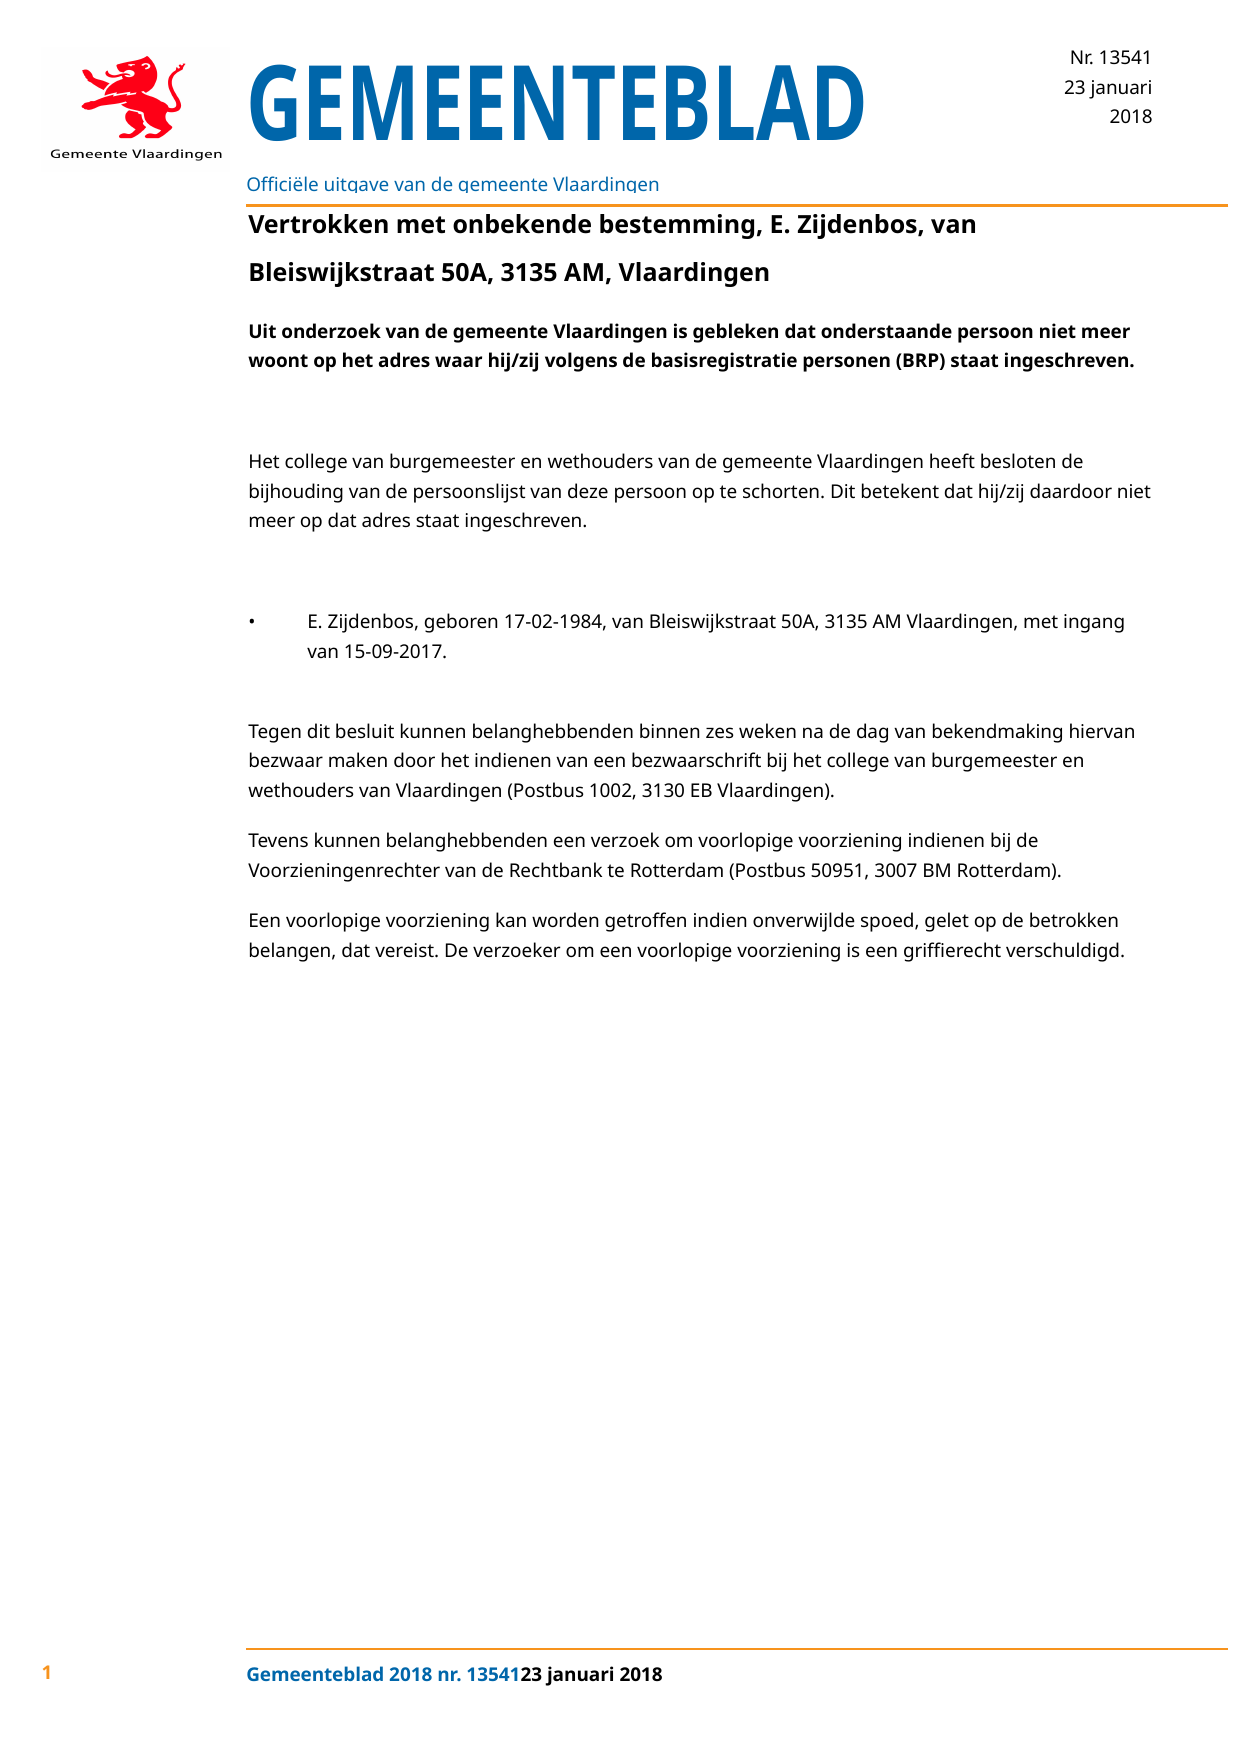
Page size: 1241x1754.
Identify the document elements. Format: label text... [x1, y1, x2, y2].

text Tegen dit besluit kunnen belanghebbenden binnen zes weken na de dag van bekendmaking hiervan bezwaar maken door het indienen van een bezwaarschrift bij het college van burgemeester en wethouders van Vlaardingen (Postbus 1002, 3130 EB Vlaardingen). [248, 718, 1152, 803]
text Vertrokken met onbekende bestemming, E. Zijdenbos, van Bleiswijkstraat 50A, 3135 AM, Vlaardingen [248, 207, 1152, 288]
picture [41, 47, 231, 172]
text Uit onderzoek van de gemeente Vlaardingen is gebleken dat onderstaande persoon niet meer woont op het adres waar hij/zij volgens de basisregistratie personen (BRP) staat ingeschreven. [248, 318, 1152, 373]
text Het college van burgemeester en wethouders van de gemeente Vlaardingen heeft besloten de bijhouding van de persoonslijst van deze persoon op te schorten. Dit betekent dat hij/zij daardoor niet meer op dat adres staat ingeschreven. [248, 448, 1152, 533]
list E. Zijdenbos, geboren 17-02-1984, van Bleiswijkstraat 50A, 3135 AM Vlaardingen, met ingang van 15-09-2017. [248, 608, 1152, 664]
text Tevens kunnen belanghebbenden een verzoek om voorlopige voorziening indienen bij de Voorzieningenrechter van de Rechtbank te Rotterdam (Postbus 50951, 3007 BM Rotterdam). [248, 827, 1152, 883]
text Een voorlopige voorziening kan worden getroffen indien onverwijlde spoed, gelet op de betrokken belangen, dat vereist. De verzoeker om een voorlopige voorziening is een griffierecht verschuldigd. [248, 907, 1152, 963]
